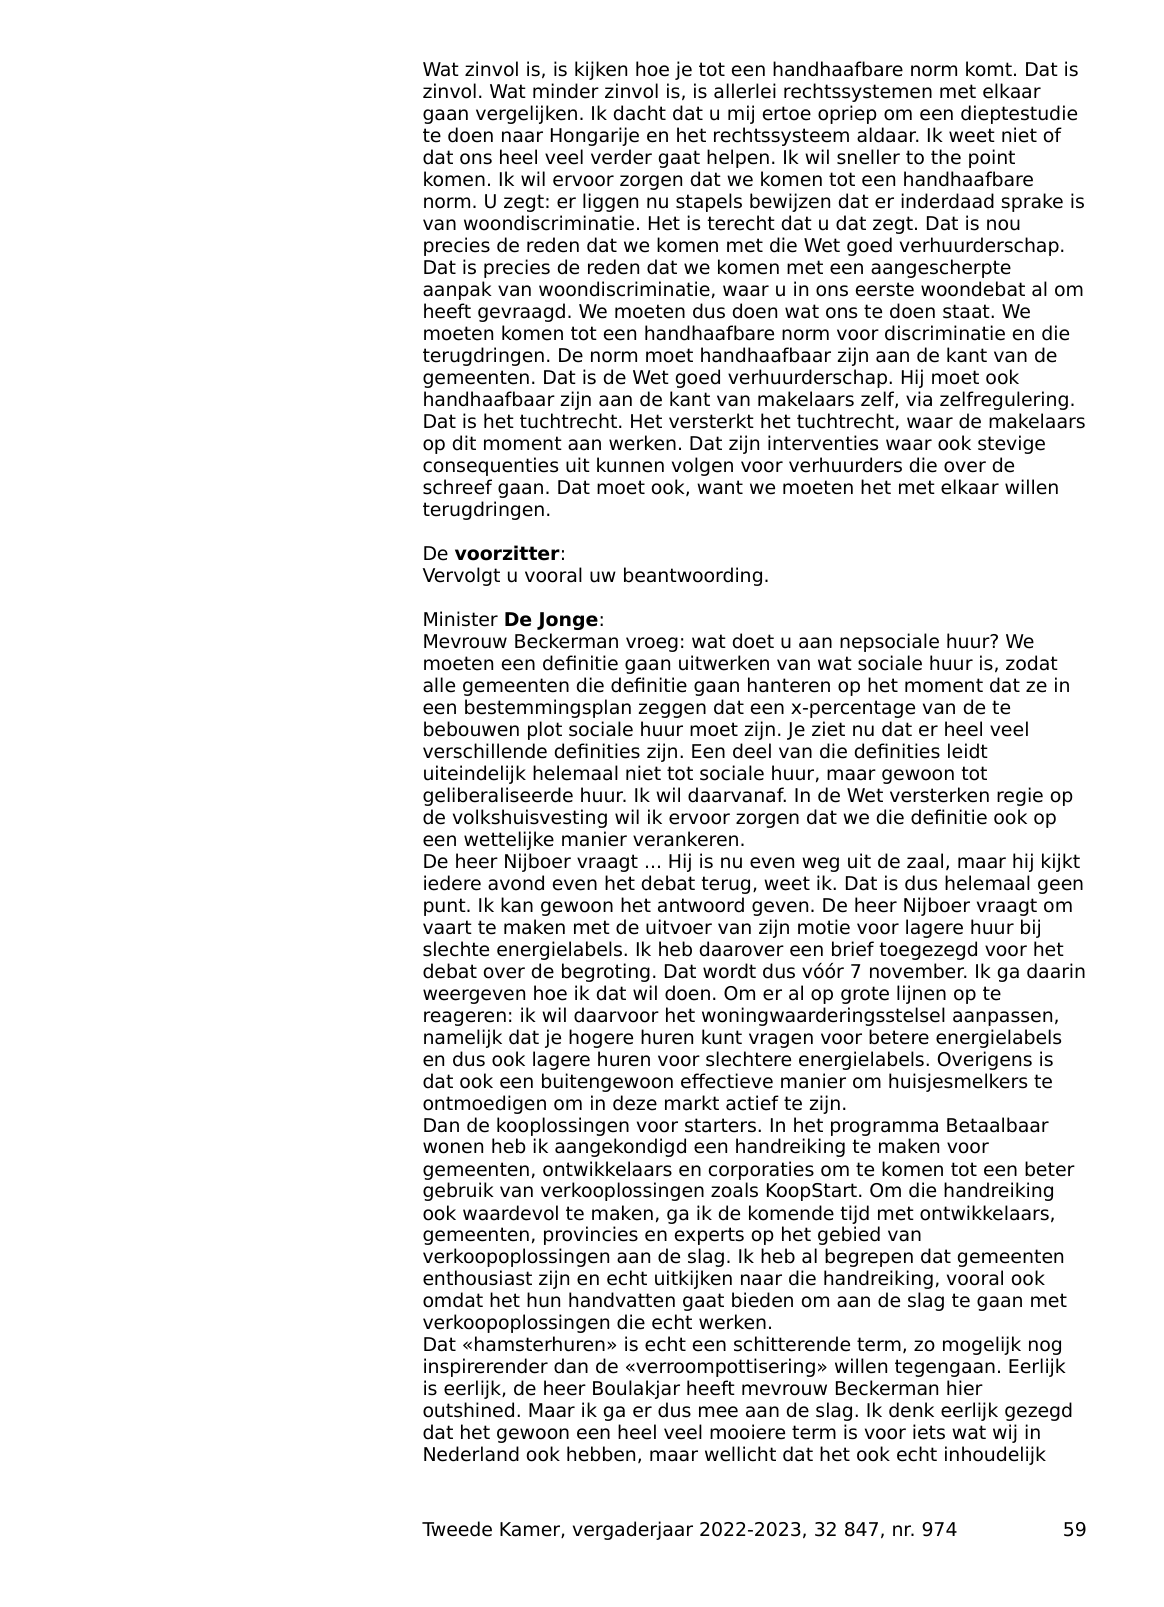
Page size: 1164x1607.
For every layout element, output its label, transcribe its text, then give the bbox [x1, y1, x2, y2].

text Vervolgt u vooral uw beantwoording. [422, 565, 1087, 587]
text De heer Nijboer vraagt ... Hij is nu even weg uit de zaal, maar hij kijkt iedere avond even het debat terug, weet ik. Dat is dus helemaal geen punt. Ik kan gewoon het antwoord geven. De heer Nijboer vraagt om vaart te maken met de uitvoer van zijn motie voor lagere huur bij slechte energielabels. Ik heb daarover een brief toegezegd voor het debat over de begroting. Dat wordt dus vóór 7 november. Ik ga daarin weergeven hoe ik dat wil doen. Om er al op grote lijnen op te reageren: ik wil daarvoor het woningwaarderingsstelsel aanpassen, namelijk dat je hogere huren kunt vragen voor betere energielabels en dus ook lagere huren voor slechtere energielabels. Overigens is dat ook een buitengewoon effectieve manier om huisjesmelkers te ontmoedigen om in deze markt actief te zijn. [422, 851, 1087, 1114]
text Minister De Jonge: [422, 609, 1087, 631]
text Wat zinvol is, is kijken hoe je tot een handhaafbare norm komt. Dat is zinvol. Wat minder zinvol is, is allerlei rechtssystemen met elkaar gaan vergelijken. Ik dacht dat u mij ertoe opriep om een dieptestudie te doen naar Hongarije en het rechtssysteem aldaar. Ik weet niet of dat ons heel veel verder gaat helpen. Ik wil sneller to the point komen. Ik wil ervoor zorgen dat we komen tot een handhaafbare norm. U zegt: er liggen nu stapels bewijzen dat er inderdaad sprake is van woondiscriminatie. Het is terecht dat u dat zegt. Dat is nou precies de reden dat we komen met die Wet goed verhuurderschap. Dat is precies de reden dat we komen met een aangescherpte aanpak van woondiscriminatie, waar u in ons eerste woondebat al om heeft gevraagd. We moeten dus doen wat ons te doen staat. We moeten komen tot een handhaafbare norm voor discriminatie en die terugdringen. De norm moet handhaafbaar zijn aan de kant van de gemeenten. Dat is de Wet goed verhuurderschap. Hij moet ook handhaafbaar zijn aan de kant van makelaars zelf, via zelfregulering. Dat is het tuchtrecht. Het versterkt het tuchtrecht, waar de makelaars op dit moment aan werken. Dat zijn interventies waar ook stevige consequenties uit kunnen volgen voor verhuurders die over de schreef gaan. Dat moet ook, want we moeten het met elkaar willen terugdringen. [422, 59, 1087, 521]
text Mevrouw Beckerman vroeg: wat doet u aan nepsociale huur? We moeten een definitie gaan uitwerken van wat sociale huur is, zodat alle gemeenten die definitie gaan hanteren op het moment dat ze in een bestemmingsplan zeggen dat een x-percentage van de te bebouwen plot sociale huur moet zijn. Je ziet nu dat er heel veel verschillende definities zijn. Een deel van die definities leidt uiteindelijk helemaal niet tot sociale huur, maar gewoon tot geliberaliseerde huur. Ik wil daarvanaf. In de Wet versterken regie op de volkshuisvesting wil ik ervoor zorgen dat we die definitie ook op een wettelijke manier verankeren. [422, 631, 1087, 851]
text Dat «hamsterhuren» is echt een schitterende term, zo mogelijk nog inspirerender dan de «verroompottisering» willen tegengaan. Eerlijk is eerlijk, de heer Boulakjar heeft mevrouw Beckerman hier outshined. Maar ik ga er dus mee aan de slag. Ik denk eerlijk gezegd dat het gewoon een heel veel mooiere term is voor iets wat wij in Nederland ook hebben, maar wellicht dat het ook echt inhoudelijk [422, 1334, 1087, 1466]
text Dan de kooplossingen voor starters. In het programma Betaalbaar wonen heb ik aangekondigd een handreiking te maken voor gemeenten, ontwikkelaars en corporaties om te komen tot een beter gebruik van verkooplossingen zoals KoopStart. Om die handreiking ook waardevol te maken, ga ik de komende tijd met ontwikkelaars, gemeenten, provincies en experts op het gebied van verkoopoplossingen aan de slag. Ik heb al begrepen dat gemeenten enthousiast zijn en echt uitkijken naar die handreiking, vooral ook omdat het hun handvatten gaat bieden om aan de slag te gaan met verkoopoplossingen die echt werken. [422, 1114, 1087, 1334]
text De voorzitter: [422, 543, 1087, 565]
